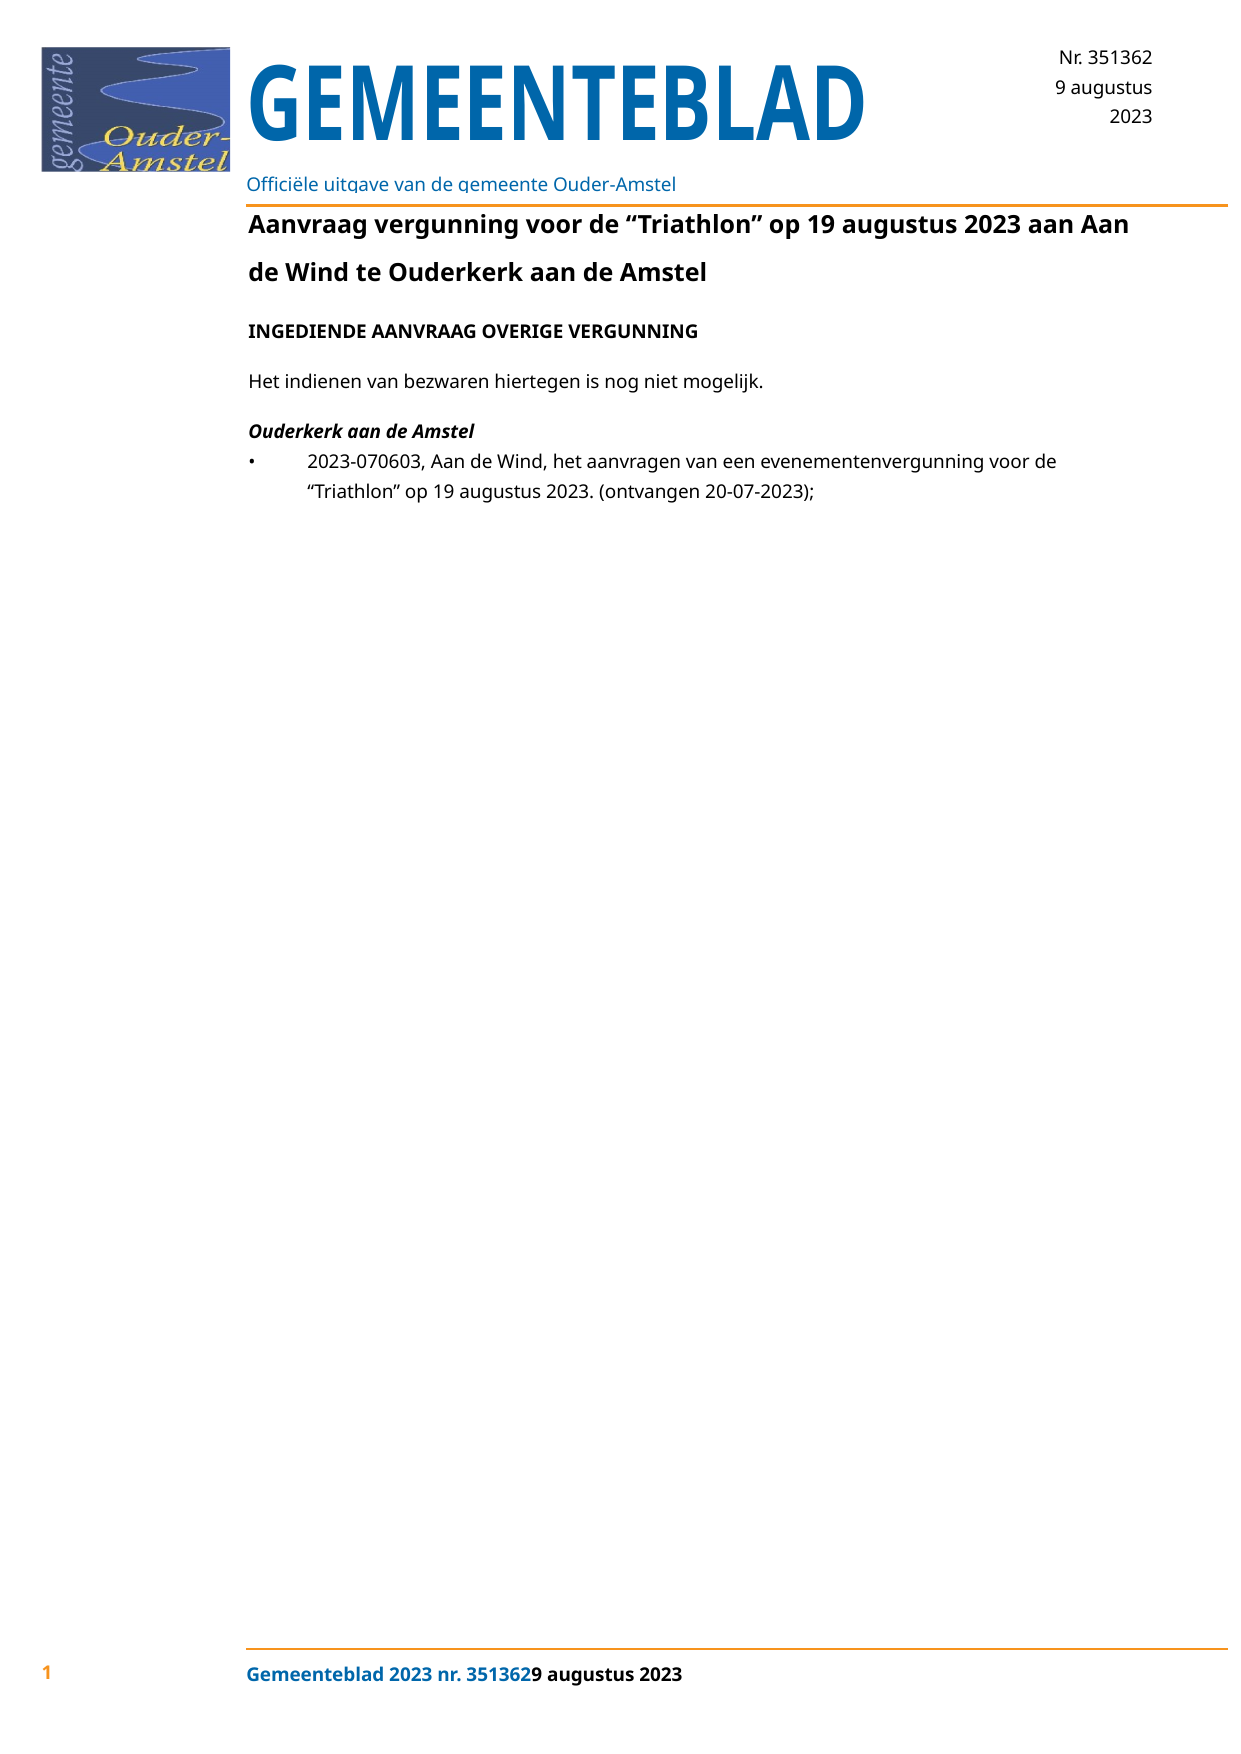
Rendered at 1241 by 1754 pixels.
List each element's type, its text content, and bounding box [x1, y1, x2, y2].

text INGEDIENDE AANVRAAG OVERIGE VERGUNNING [248, 318, 1152, 344]
text Het indienen van bezwaren hiertegen is nog niet mogelijk. [248, 368, 1152, 394]
picture [41, 47, 231, 172]
text Aanvraag vergunning voor de “Triathlon” op 19 augustus 2023 aan Aan de Wind te Ouderkerk aan de Amstel [248, 207, 1152, 288]
text Ouderkerk aan de Amstel [248, 419, 1152, 444]
list 2023-070603, Aan de Wind, het aanvragen van een evenementenvergunning voor de “Triathlon” op 19 augustus 2023. (ontvangen 20-07-2023); [248, 448, 1152, 504]
